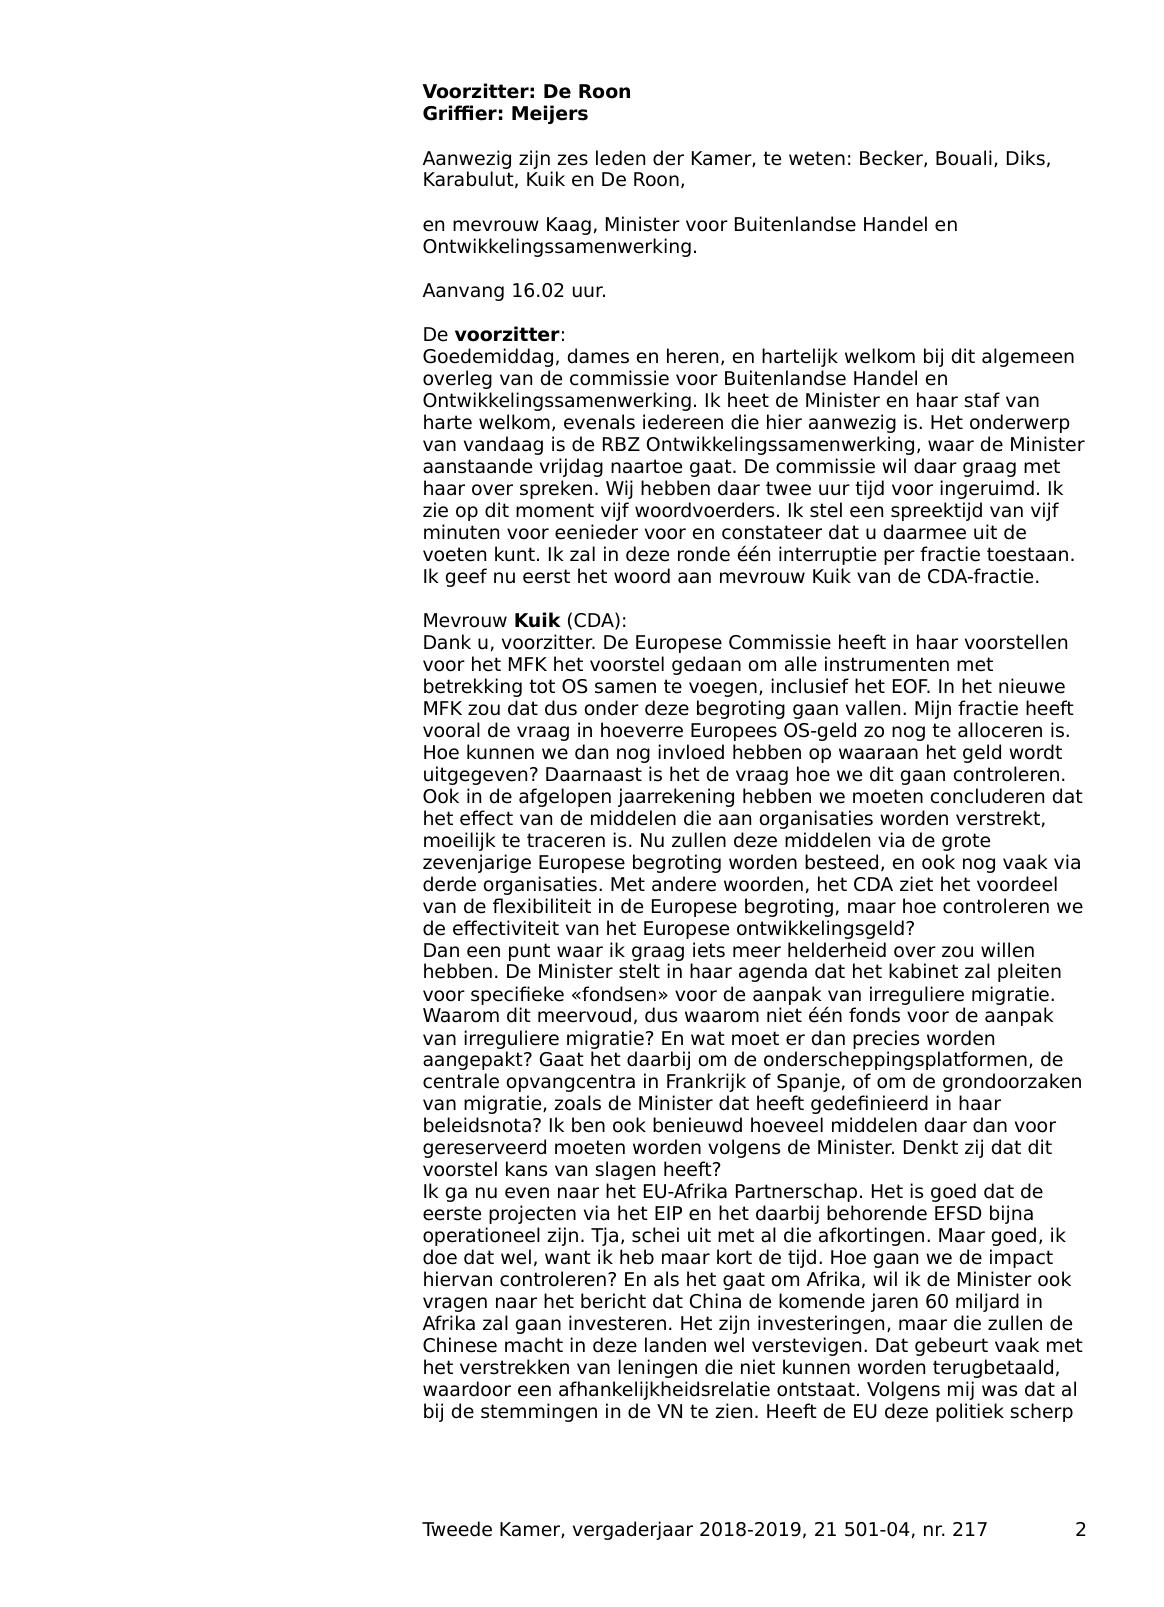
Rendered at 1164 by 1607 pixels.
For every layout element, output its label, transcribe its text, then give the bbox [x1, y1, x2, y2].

text Aanvang 16.02 uur. [422, 280, 1087, 302]
text De voorzitter: [422, 324, 1087, 346]
text Aanwezig zijn zes leden der Kamer, te weten: Becker, Bouali, Diks, Karabulut, Kuik en De Roon, [422, 147, 1087, 191]
text Griffier: Meijers [422, 103, 1087, 125]
text Dank u, voorzitter. De Europese Commissie heeft in haar voorstellen voor het MFK het voorstel gedaan om alle instrumenten met betrekking tot OS samen te voegen, inclusief het EOF. In het nieuwe MFK zou dat dus onder deze begroting gaan vallen. Mijn fractie heeft vooral de vraag in hoeverre Europees OS-geld zo nog te alloceren is. Hoe kunnen we dan nog invloed hebben op waaraan het geld wordt uitgegeven? Daarnaast is het de vraag hoe we dit gaan controleren. Ook in de afgelopen jaarrekening hebben we moeten concluderen dat het effect van de middelen die aan organisaties worden verstrekt, moeilijk te traceren is. Nu zullen deze middelen via de grote zevenjarige Europese begroting worden besteed, en ook nog vaak via derde organisaties. Met andere woorden, het CDA ziet het voordeel van de flexibiliteit in de Europese begroting, maar hoe controleren we de effectiviteit van het Europese ontwikkelingsgeld? [422, 632, 1087, 939]
text Ik geef nu eerst het woord aan mevrouw Kuik van de CDA-fractie. [422, 566, 1087, 588]
text Ik ga nu even naar het EU-Afrika Partnerschap. Het is goed dat de eerste projecten via het EIP en het daarbij behorende EFSD bijna operationeel zijn. Tja, schei uit met al die afkortingen. Maar goed, ik doe dat wel, want ik heb maar kort de tijd. Hoe gaan we de impact hiervan controleren? En als het gaat om Afrika, wil ik de Minister ook vragen naar het bericht dat China de komende jaren 60 miljard in Afrika zal gaan investeren. Het zijn investeringen, maar die zullen de Chinese macht in deze landen wel verstevigen. Dat gebeurt vaak met het verstrekken van leningen die niet kunnen worden terugbetaald, waardoor een afhankelijkheidsrelatie ontstaat. Volgens mij was dat al bij de stemmingen in de VN te zien. Heeft de EU deze politiek scherp [422, 1181, 1087, 1423]
text Mevrouw Kuik (CDA): [422, 610, 1087, 632]
text Dan een punt waar ik graag iets meer helderheid over zou willen hebben. De Minister stelt in haar agenda dat het kabinet zal pleiten voor specifieke «fondsen» voor de aanpak van irreguliere migratie. Waarom dit meervoud, dus waarom niet één fonds voor de aanpak van irreguliere migratie? En wat moet er dan precies worden aangepakt? Gaat het daarbij om de onderscheppingsplatformen, de centrale opvangcentra in Frankrijk of Spanje, of om de grondoorzaken van migratie, zoals de Minister dat heeft gedefinieerd in haar beleidsnota? Ik ben ook benieuwd hoeveel middelen daar dan voor gereserveerd moeten worden volgens de Minister. Denkt zij dat dit voorstel kans van slagen heeft? [422, 939, 1087, 1181]
text Voorzitter: De Roon [422, 81, 1087, 103]
text Goedemiddag, dames en heren, en hartelijk welkom bij dit algemeen overleg van de commissie voor Buitenlandse Handel en Ontwikkelingssamenwerking. Ik heet de Minister en haar staf van harte welkom, evenals iedereen die hier aanwezig is. Het onderwerp van vandaag is de RBZ Ontwikkelingssamenwerking, waar de Minister aanstaande vrijdag naartoe gaat. De commissie wil daar graag met haar over spreken. Wij hebben daar twee uur tijd voor ingeruimd. Ik zie op dit moment vijf woordvoerders. Ik stel een spreektijd van vijf minuten voor eenieder voor en constateer dat u daarmee uit de voeten kunt. Ik zal in deze ronde één interruptie per fractie toestaan. [422, 346, 1087, 566]
text en mevrouw Kaag, Minister voor Buitenlandse Handel en Ontwikkelingssamenwerking. [422, 213, 1087, 257]
